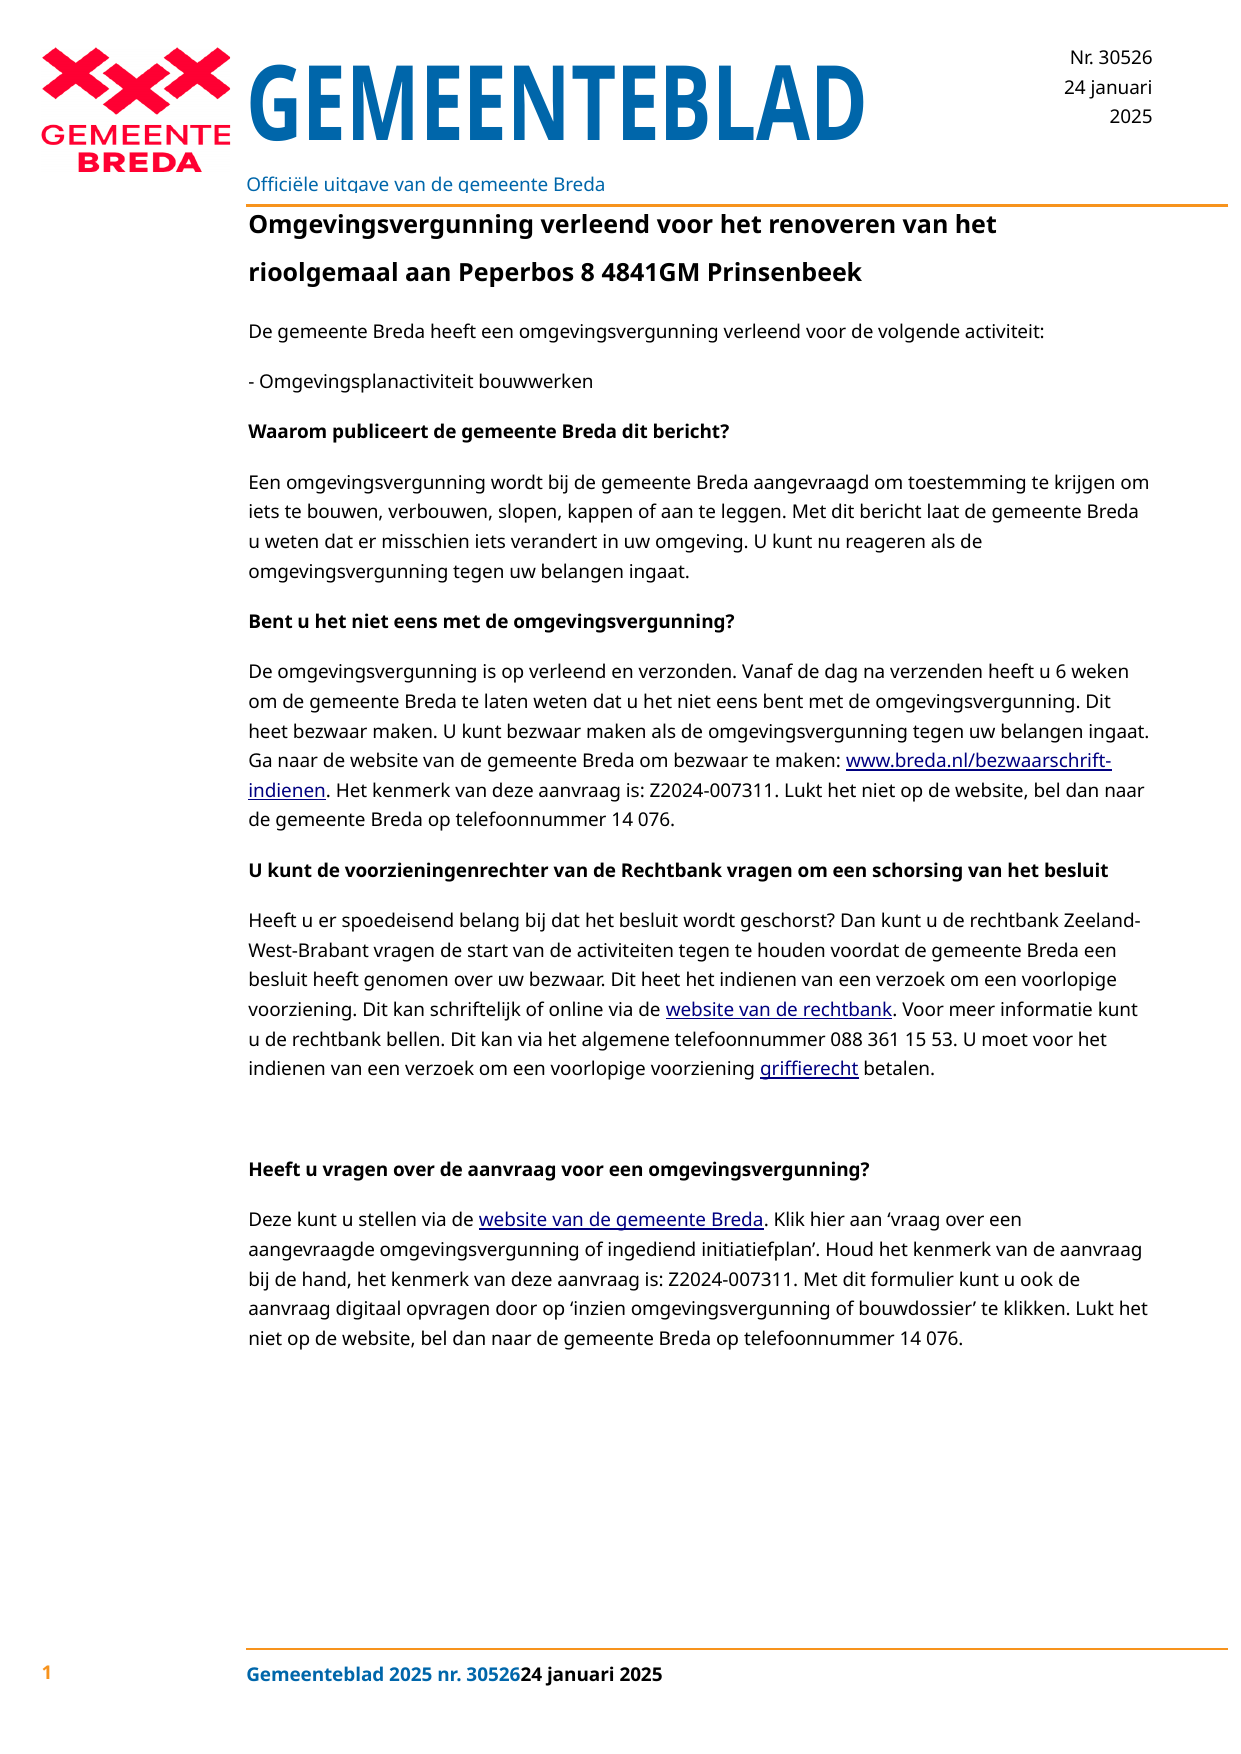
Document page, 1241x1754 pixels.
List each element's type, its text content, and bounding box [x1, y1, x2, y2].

text De omgevingsvergunning is op verleend en verzonden. Vanaf de dag na verzenden heeft u 6 weken om de gemeente Breda te laten weten dat u het niet eens bent met de omgevingsvergunning. Dit heet bezwaar maken. U kunt bezwaar maken als de omgevingsvergunning tegen uw belangen ingaat. Ga naar de website van de gemeente Breda om bezwaar te maken: www.breda.nl/bezwaarschrift-indienen. Het kenmerk van deze aanvraag is: Z2024-007311. Lukt het niet op de website, bel dan naar de gemeente Breda op telefoonnummer 14 076. [248, 659, 1152, 832]
text - Omgevingsplanactiviteit bouwwerken [248, 368, 1152, 394]
text Bent u het niet eens met de omgevingsvergunning? [248, 608, 1152, 634]
text U kunt de voorzieningenrechter van de Rechtbank vragen om een schorsing van het besluit [248, 857, 1152, 883]
text Omgevingsvergunning verleend voor het renoveren van het rioolgemaal aan Peperbos 8 4841GM Prinsenbeek [248, 207, 1152, 288]
text Heeft u vragen over de aanvraag voor een omgevingsvergunning? [248, 1156, 1152, 1182]
text Een omgevingsvergunning wordt bij de gemeente Breda aangevraagd om toestemming te krijgen om iets te bouwen, verbouwen, slopen, kappen of aan te leggen. Met dit bericht laat de gemeente Breda u weten dat er misschien iets verandert in uw omgeving. U kunt nu reageren als de omgevingsvergunning tegen uw belangen ingaat. [248, 469, 1152, 584]
picture [41, 47, 231, 172]
text Deze kunt u stellen via de website van de gemeente Breda. Klik hier aan ‘vraag over een aangevraagde omgevingsvergunning of ingediend initiatiefplan’. Houd het kenmerk van de aanvraag bij de hand, het kenmerk van deze aanvraag is: Z2024-007311. Met dit formulier kunt u ook de aanvraag digitaal opvragen door op ‘inzien omgevingsvergunning of bouwdossier’ te klikken. Lukt het niet op de website, bel dan naar de gemeente Breda op telefoonnummer 14 076. [248, 1207, 1152, 1351]
text Heeft u er spoedeisend belang bij dat het besluit wordt geschorst? Dan kunt u de rechtbank Zeeland-West-Brabant vragen de start van de activiteiten tegen te houden voordat de gemeente Breda een besluit heeft genomen over uw bezwaar. Dit heet het indienen van een verzoek om een voorlopige voorziening. Dit kan schriftelijk of online via de website van de rechtbank. Voor meer informatie kunt u de rechtbank bellen. Dit kan via het algemene telefoonnummer 088 361 15 53. U moet voor het indienen van een verzoek om een voorlopige voorziening griffierecht betalen. [248, 907, 1152, 1081]
text Waarom publiceert de gemeente Breda dit bericht? [248, 419, 1152, 444]
text De gemeente Breda heeft een omgevingsvergunning verleend voor de volgende activiteit: [248, 318, 1152, 344]
